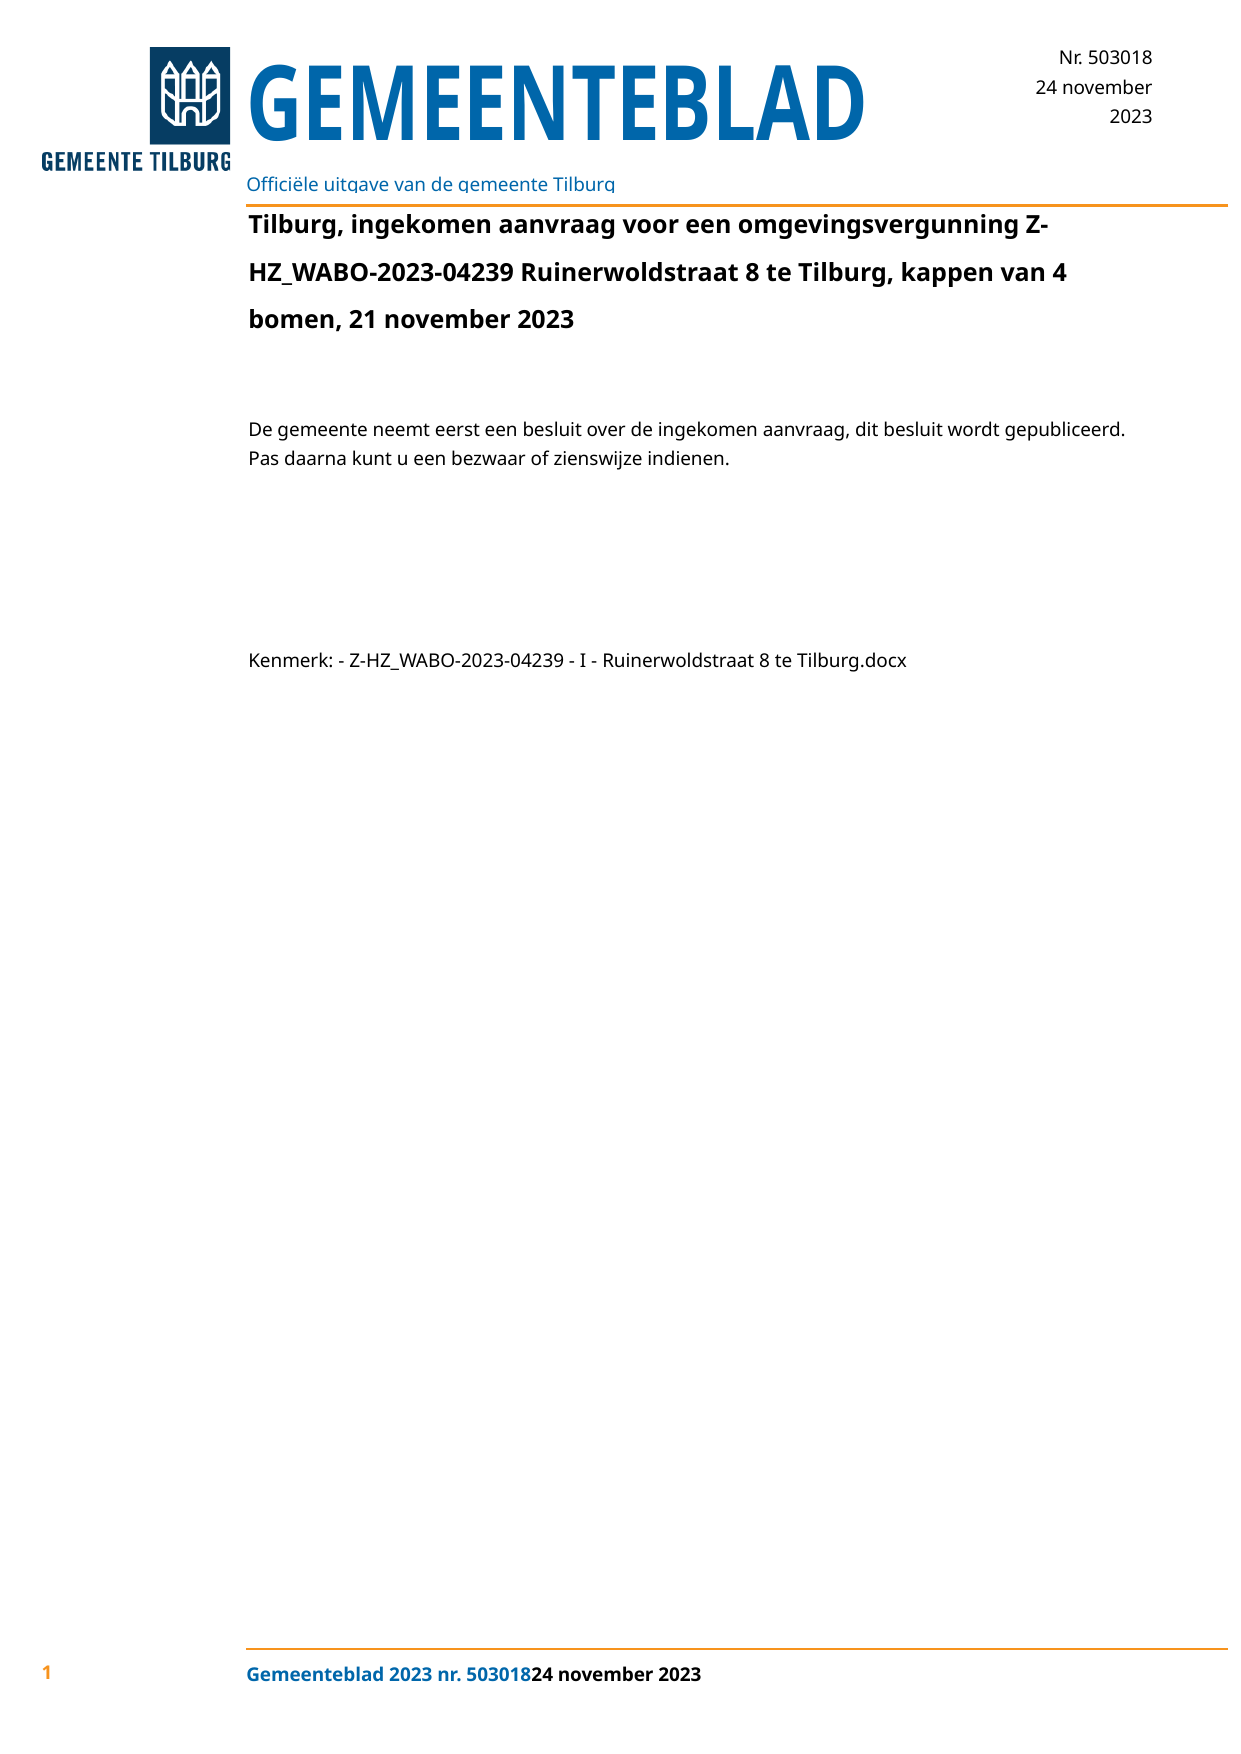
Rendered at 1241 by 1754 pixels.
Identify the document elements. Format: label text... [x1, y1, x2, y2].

text Kenmerk: - Z-HZ_WABO-2023-04239 - I - Ruinerwoldstraat 8 te Tilburg.docx [248, 647, 1152, 673]
text De gemeente neemt eerst een besluit over de ingekomen aanvraag, dit besluit wordt gepubliceerd. Pas daarna kunt u een bezwaar of zienswijze indienen. [248, 416, 1152, 471]
text Tilburg, ingekomen aanvraag voor een omgevingsvergunning Z-HZ_WABO-2023-04239 Ruinerwoldstraat 8 te Tilburg, kappen van 4 bomen, 21 november 2023 [248, 207, 1152, 336]
picture [41, 47, 231, 172]
